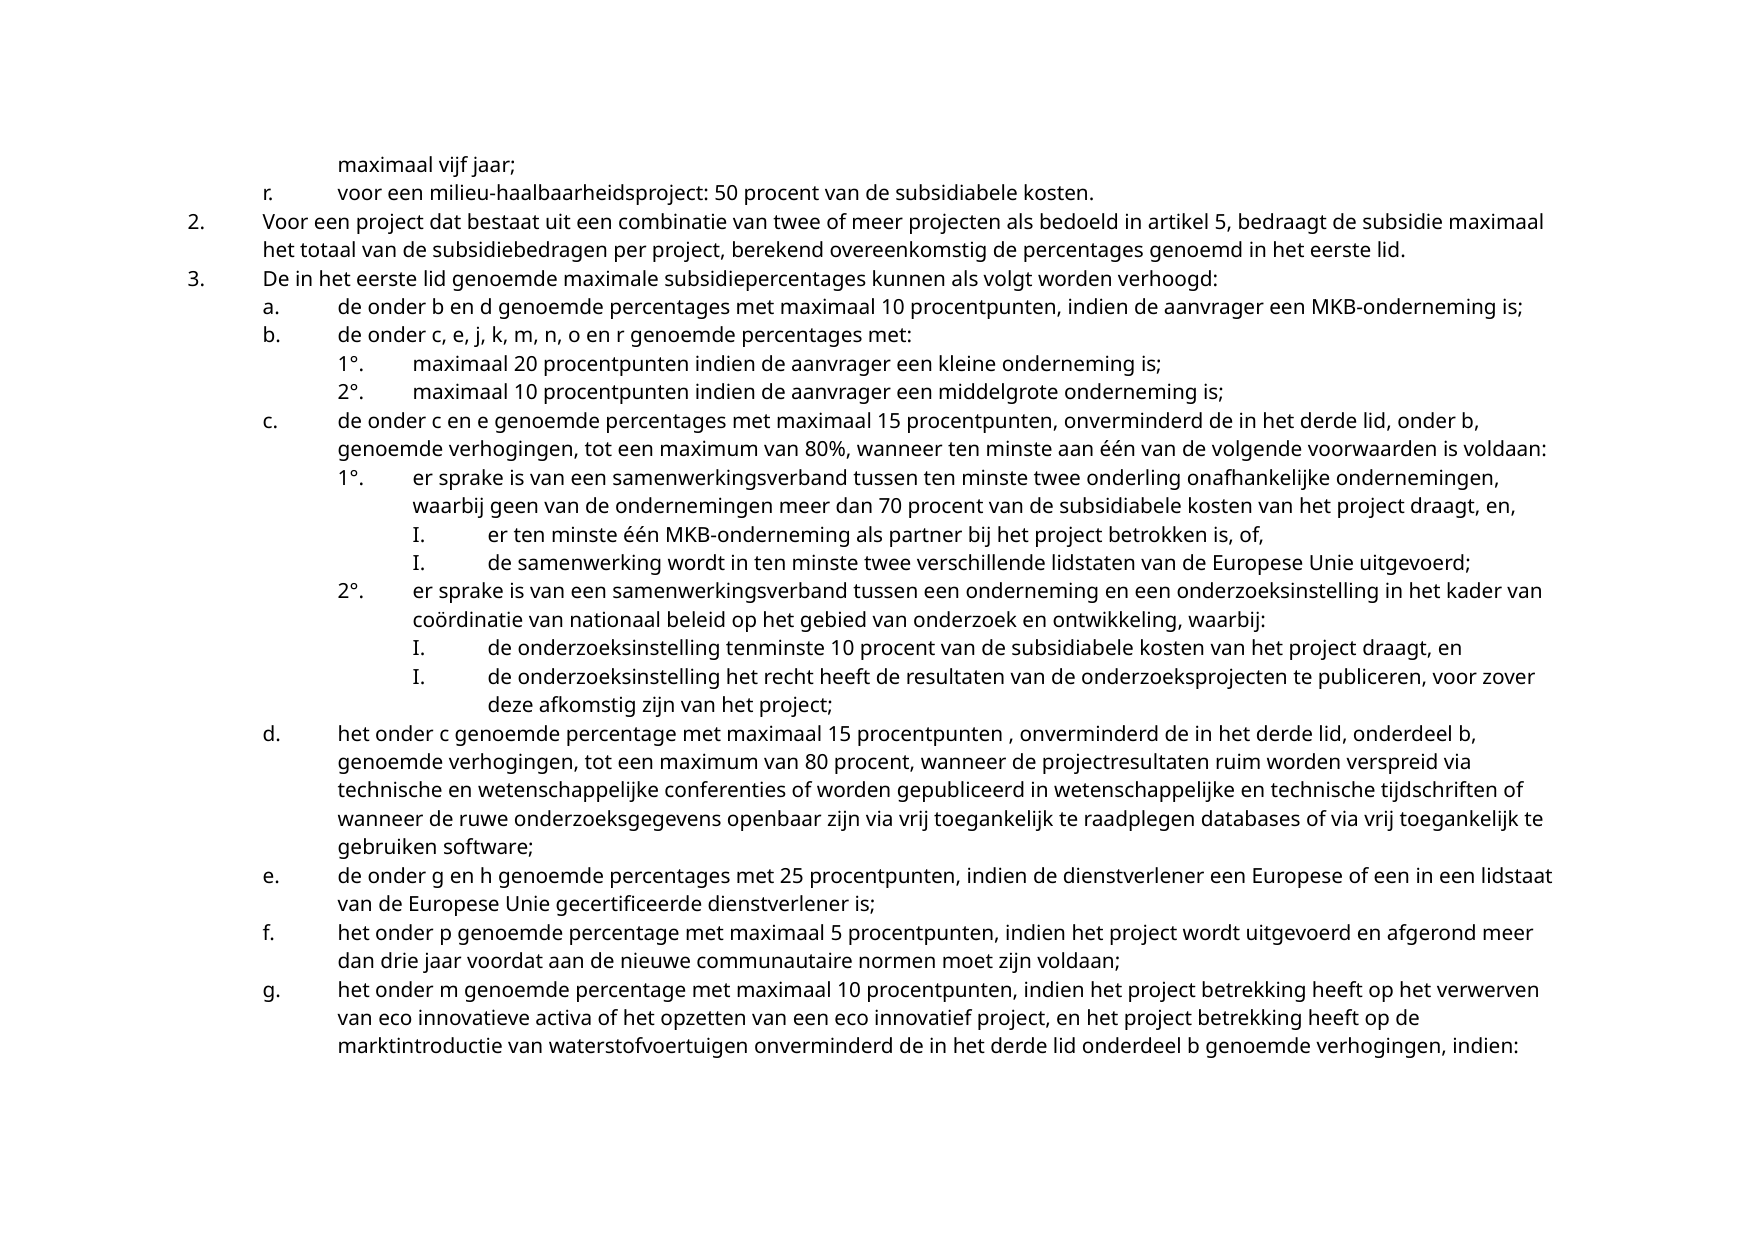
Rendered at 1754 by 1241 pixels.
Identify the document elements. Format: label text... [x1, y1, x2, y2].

list de onder b en d genoemde percentages met maximaal 10 procentpunten, indien de aanvrager een MKB-onderneming is; [262, 292, 1566, 321]
list de onderzoeksinstelling het recht heeft de resultaten van de onderzoeksprojecten te publiceren, voor zover deze afkomstig zijn van het project; [412, 662, 1566, 719]
list maximaal vijf jaar; [262, 150, 1566, 178]
list de onder g en h genoemde percentages met 25 procentpunten, indien de dienstverlener een Europese of een in een lidstaat van de Europese Unie gecertificeerde dienstverlener is; [262, 861, 1566, 918]
list de samenwerking wordt in ten minste twee verschillende lidstaten van de Europese Unie uitgevoerd; [412, 548, 1566, 577]
list er ten minste één MKB-onderneming als partner bij het project betrokken is, of, [412, 520, 1566, 548]
list de onderzoeksinstelling tenminste 10 procent van de subsidiabele kosten van het project draagt, en [412, 633, 1566, 662]
list De in het eerste lid genoemde maximale subsidiepercentages kunnen als volgt worden verhoogd: [187, 264, 1566, 292]
list het onder c genoemde percentage met maximaal 15 procentpunten , onverminderd de in het derde lid, onderdeel b, genoemde verhogingen, tot een maximum van 80 procent, wanneer de projectresultaten ruim worden verspreid via technische en wetenschappelijke conferenties of worden gepubliceerd in wetenschappelijke en technische tijdschriften of wanneer de ruwe onderzoeksgegevens openbaar zijn via vrij toegankelijk te raadplegen databases of via vrij toegankelijk te gebruiken software; [262, 719, 1566, 861]
list de onder c en e genoemde percentages met maximaal 15 procentpunten, onverminderd de in het derde lid, onder b, genoemde verhogingen, tot een maximum van 80%, wanneer ten minste aan één van de volgende voorwaarden is voldaan: [262, 406, 1566, 463]
list maximaal 10 procentpunten indien de aanvrager een middelgrote onderneming is; [337, 377, 1566, 406]
list maximaal 20 procentpunten indien de aanvrager een kleine onderneming is; [337, 349, 1566, 377]
list de onder c, e, j, k, m, n, o en r genoemde percentages met: [262, 321, 1566, 349]
list het onder p genoemde percentage met maximaal 5 procentpunten, indien het project wordt uitgevoerd en afgerond meer dan drie jaar voordat aan de nieuwe communautaire normen moet zijn voldaan; [262, 918, 1566, 975]
list voor een milieu-haalbaarheidsproject: 50 procent van de subsidiabele kosten. [262, 178, 1566, 207]
list het onder m genoemde percentage met maximaal 10 procentpunten, indien het project betrekking heeft op het verwerven van eco innovatieve activa of het opzetten van een eco innovatief project, en het project betrekking heeft op de marktintroductie van waterstofvoertuigen onverminderd de in het derde lid onderdeel b genoemde verhogingen, indien: [262, 975, 1566, 1060]
list er sprake is van een samenwerkingsverband tussen een onderneming en een onderzoeksinstelling in het kader van coördinatie van nationaal beleid op het gebied van onderzoek en ontwikkeling, waarbij: [337, 577, 1566, 633]
list er sprake is van een samenwerkingsverband tussen ten minste twee onderling onafhankelijke ondernemingen, waarbij geen van de ondernemingen meer dan 70 procent van de subsidiabele kosten van het project draagt, en, [337, 463, 1566, 520]
list Voor een project dat bestaat uit een combinatie van twee of meer projecten als bedoeld in artikel 5, bedraagt de subsidie maximaal het totaal van de subsidiebedragen per project, berekend overeenkomstig de percentages genoemd in het eerste lid. [187, 207, 1566, 264]
